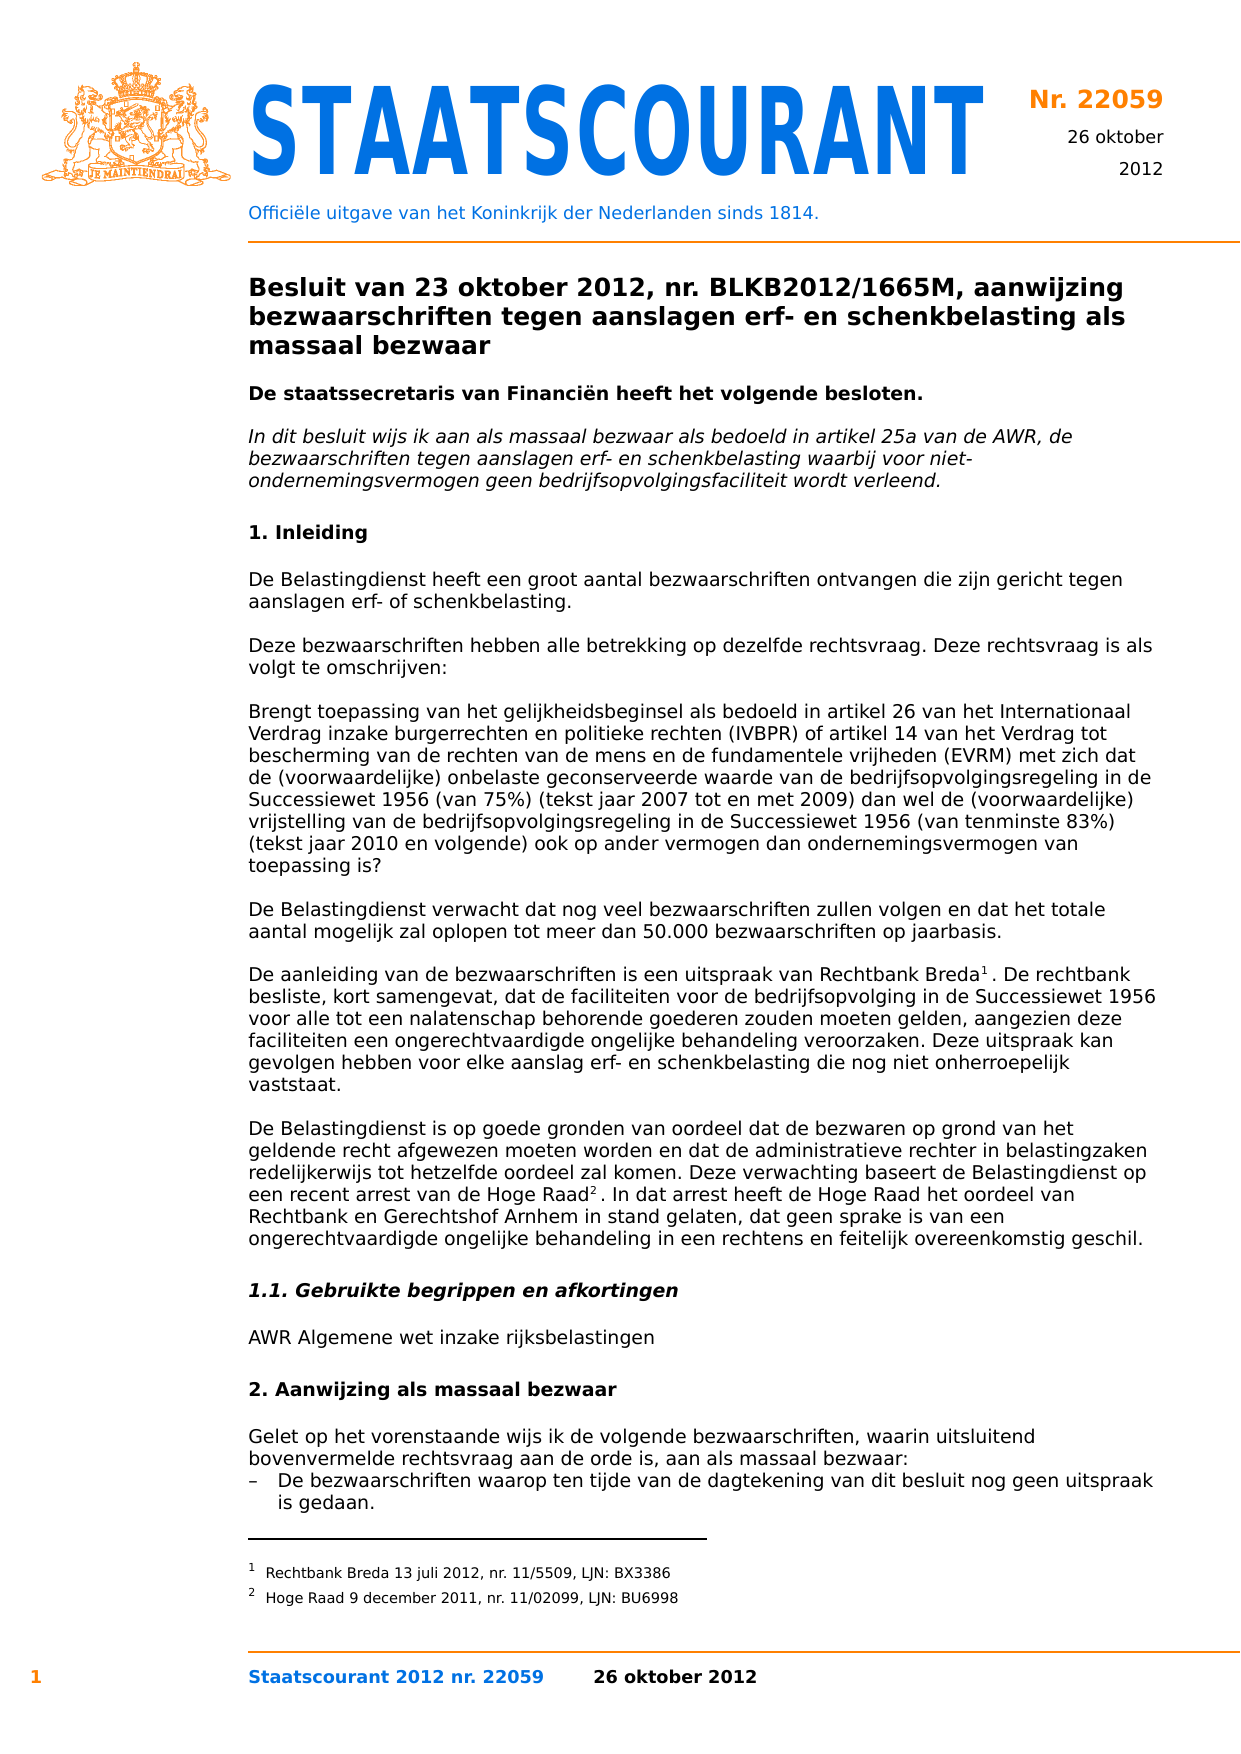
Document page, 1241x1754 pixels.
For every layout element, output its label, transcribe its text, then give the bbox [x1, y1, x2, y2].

text Brengt toepassing van het gelijkheidsbeginsel als bedoeld in artikel 26 van het Internationaal Verdrag inzake burgerrechten en politieke rechten (IVBPR) of artikel 14 van het Verdrag tot bescherming van de rechten van de mens en de fundamentele vrijheden (EVRM) met zich dat de (voorwaardelijke) onbelaste geconserveerde waarde van de bedrijfsopvolgingsregeling in de Successiewet 1956 (van 75%) (tekst jaar 2007 tot en met 2009) dan wel de (voorwaardelijke) vrijstelling van de bedrijfsopvolgingsregeling in de Successiewet 1956 (van tenminste 83%) (tekst jaar 2010 en volgende) ook op ander vermogen dan ondernemingsvermogen van toepassing is? [248, 701, 1163, 877]
text – De bezwaarschriften waarop ten tijde van de dagtekening van dit besluit nog geen uitspraak is gedaan. [248, 1470, 1163, 1514]
text Gelet op het vorenstaande wijs ik de volgende bezwaarschriften, waarin uitsluitend bovenvermelde rechtsvraag aan de orde is, aan als massaal bezwaar: [248, 1426, 1163, 1470]
text De aanleiding van de bezwaarschriften is een uitspraak van Rechtbank Breda. De rechtbank besliste, kort samengevat, dat de faciliteiten voor de bedrijfsopvolging in de Successiewet 1956 voor alle tot een nalatenschap behorende goederen zouden moeten gelden, aangezien deze faciliteiten een ongerechtvaardigde ongelijke behandeling veroorzaken. Deze uitspraak kan gevolgen hebben voor elke aanslag erf- en schenkbelasting die nog niet onherroepelijk vaststaat. [248, 964, 1163, 1096]
text De Belastingdienst heeft een groot aantal bezwaarschriften ontvangen die zijn gericht tegen aanslagen erf- of schenkbelasting. [248, 569, 1163, 613]
text De Belastingdienst is op goede gronden van oordeel dat de bezwaren op grond van het geldende recht afgewezen moeten worden en dat de administratieve rechter in belastingzaken redelijkerwijs tot hetzelfde oordeel zal komen. Deze verwachting baseert de Belastingdienst op een recent arrest van de Hoge Raad. In dat arrest heeft de Hoge Raad het oordeel van Rechtbank en Gerechtshof Arnhem in stand gelaten, dat geen sprake is van een ongerechtvaardigde ongelijke behandeling in een rechtens en feitelijk overeenkomstig geschil. [248, 1118, 1163, 1250]
table_cell 26 oktober [998, 121, 1240, 153]
text Deze bezwaarschriften hebben alle betrekking op dezelfde rechtsvraag. Deze rechtsvraag is als volgt te omschrijven: [248, 635, 1163, 679]
table_cell 2012 [998, 153, 1240, 203]
subtitle 1. Inleiding [248, 522, 1163, 544]
table_cell Officiële uitgave van het Koninkrijk der Nederlanden sinds 1814. [248, 203, 1240, 241]
subtitle Besluit van 23 oktober 2012, nr. BLKB2012/1665M, aanwijzing bezwaarschriften tegen aanslagen erf- en schenkbelasting als massaal bezwaar [248, 273, 1163, 361]
text De staatssecretaris van Financiën heeft het volgende besloten. [248, 382, 1163, 404]
table_header STAATSCOURANT [248, 62, 998, 203]
text AWR Algemene wet inzake rijksbelastingen [248, 1327, 1163, 1349]
subtitle 2. Aanwijzing als massaal bezwaar [248, 1379, 1163, 1401]
picture [41, 62, 231, 186]
text De Belastingdienst verwacht dat nog veel bezwaarschriften zullen volgen en dat het totale aantal mogelijk zal oplopen tot meer dan 50.000 bezwaarschriften op jaarbasis. [248, 898, 1163, 942]
text Hoge Raad 9 december 2011, nr. 11/02099, LJN: BU6998 [248, 1586, 1163, 1608]
text In dit besluit wijs ik aan als massaal bezwaar als bedoeld in artikel 25a van de AWR, de bezwaarschriften tegen aanslagen erf- en schenkbelasting waarbij voor niet-ondernemingsvermogen geen bedrijfsopvolgingsfaciliteit wordt verleend. [248, 426, 1163, 492]
subtitle 1.1. Gebruikte begrippen en afkortingen [248, 1280, 1163, 1302]
table_header Nr. 22059 [998, 62, 1240, 121]
text Rechtbank Breda 13 juli 2012, nr. 11/5509, LJN: BX3386 [248, 1561, 1163, 1583]
table_header [25, 62, 248, 241]
